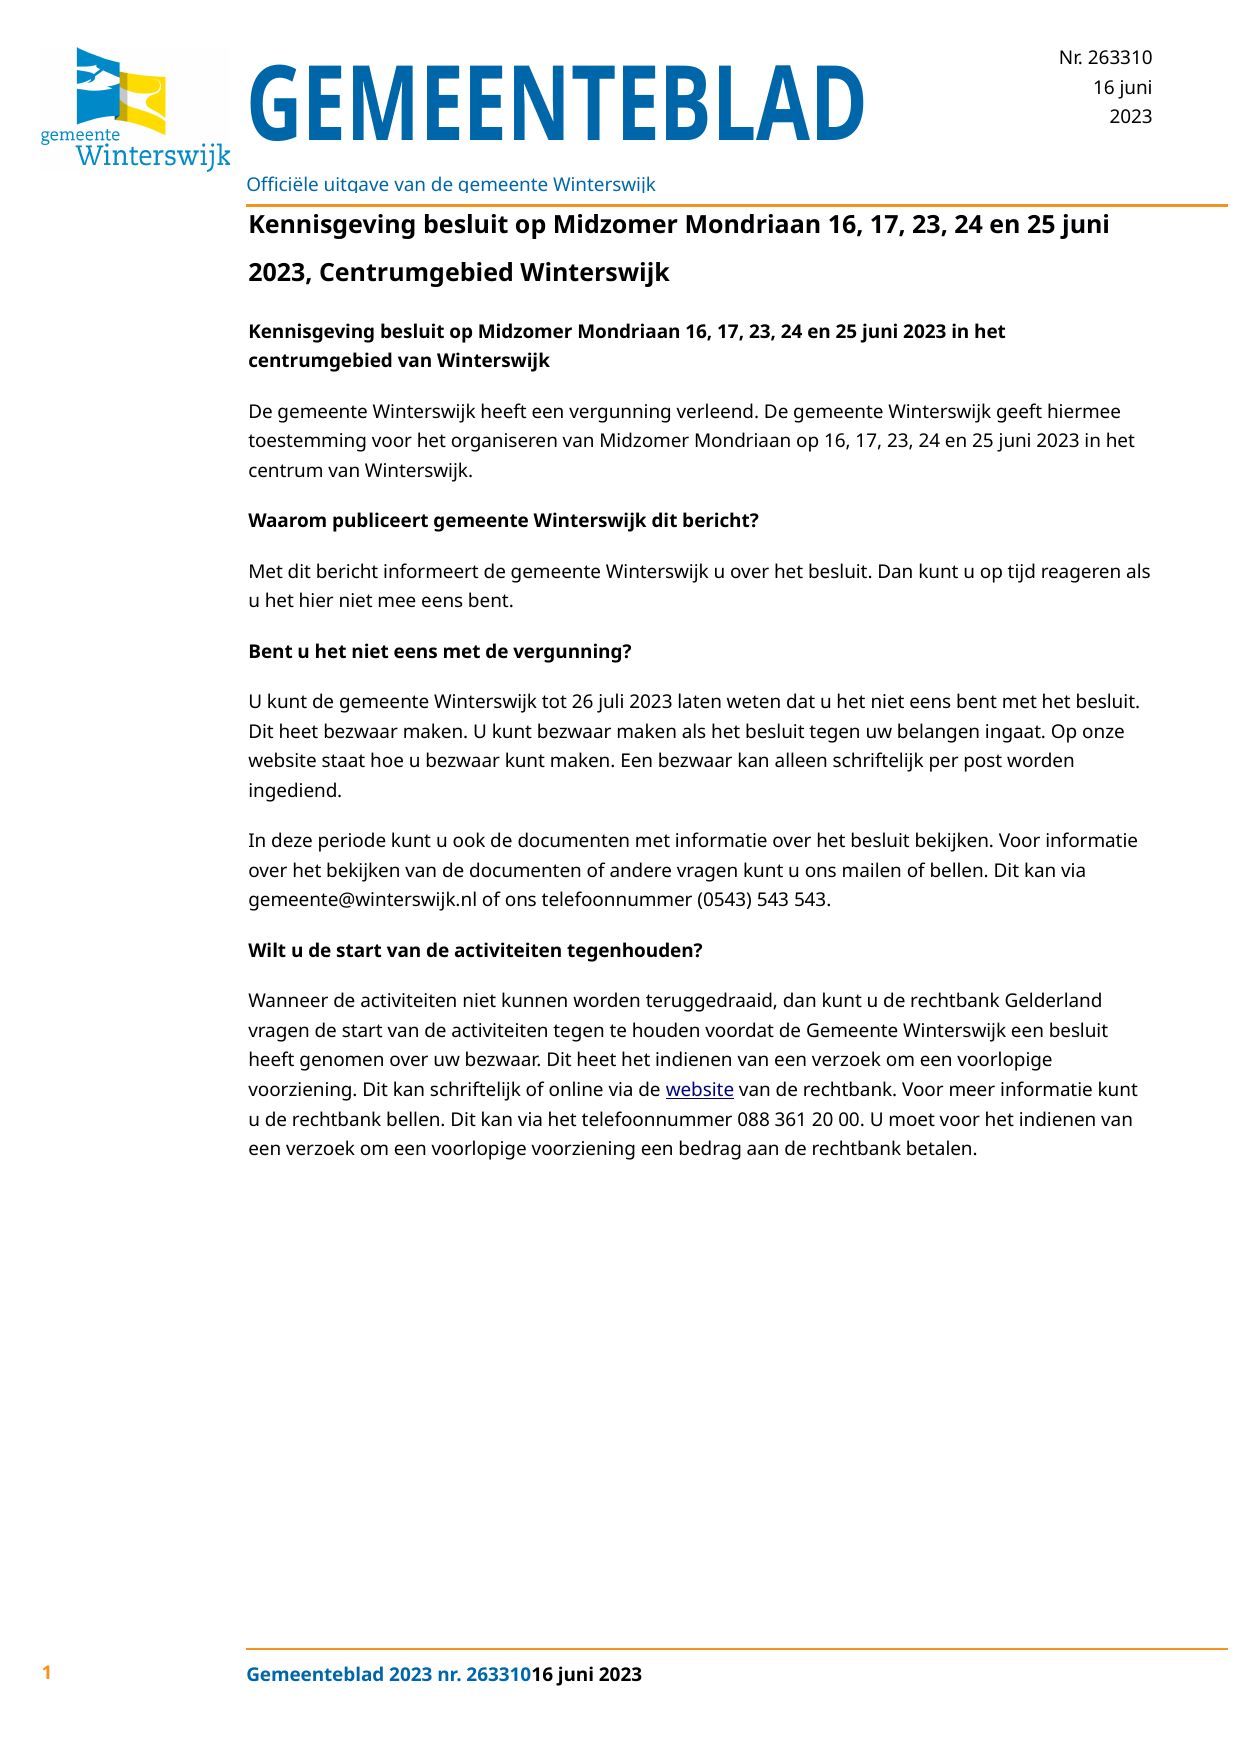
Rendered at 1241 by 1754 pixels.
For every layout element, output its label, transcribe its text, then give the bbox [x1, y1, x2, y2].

text Met dit bericht informeert de gemeente Winterswijk u over het besluit. Dan kunt u op tijd reageren als u het hier niet mee eens bent. [248, 558, 1152, 613]
text Waarom publiceert gemeente Winterswijk dit bericht? [248, 507, 1152, 533]
text In deze periode kunt u ook de documenten met informatie over het besluit bekijken. Voor informatie over het bekijken van de documenten of andere vragen kunt u ons mailen of bellen. Dit kan via gemeente@winterswijk.nl of ons telefoonnummer (0543) 543 543. [248, 827, 1152, 912]
text Kennisgeving besluit op Midzomer Mondriaan 16, 17, 23, 24 en 25 juni 2023, Centrumgebied Winterswijk [248, 207, 1152, 288]
text De gemeente Winterswijk heeft een vergunning verleend. De gemeente Winterswijk geeft hiermee toestemming voor het organiseren van Midzomer Mondriaan op 16, 17, 23, 24 en 25 juni 2023 in het centrum van Winterswijk. [248, 398, 1152, 483]
picture [41, 47, 231, 172]
text U kunt de gemeente Winterswijk tot 26 juli 2023 laten weten dat u het niet eens bent met het besluit. Dit heet bezwaar maken. U kunt bezwaar maken als het besluit tegen uw belangen ingaat. Op onze website staat hoe u bezwaar kunt maken. Een bezwaar kan alleen schriftelijk per post worden ingediend. [248, 688, 1152, 803]
text Bent u het niet eens met de vergunning? [248, 638, 1152, 664]
picture [225, 153, 231, 162]
text Wilt u de start van de activiteiten tegenhouden? [248, 937, 1152, 963]
text Kennisgeving besluit op Midzomer Mondriaan 16, 17, 23, 24 en 25 juni 2023 in het centrumgebied van Winterswijk [248, 318, 1152, 373]
text Wanneer de activiteiten niet kunnen worden teruggedraaid, dan kunt u de rechtbank Gelderland vragen de start van de activiteiten tegen te houden voordat de Gemeente Winterswijk een besluit heeft genomen over uw bezwaar. Dit heet het indienen van een verzoek om een voorlopige voorziening. Dit kan schriftelijk of online via de website van de rechtbank. Voor meer informatie kunt u de rechtbank bellen. Dit kan via het telefoonnummer 088 361 20 00. U moet voor het indienen van een verzoek om een voorlopige voorziening een bedrag aan de rechtbank betalen. [248, 987, 1152, 1161]
